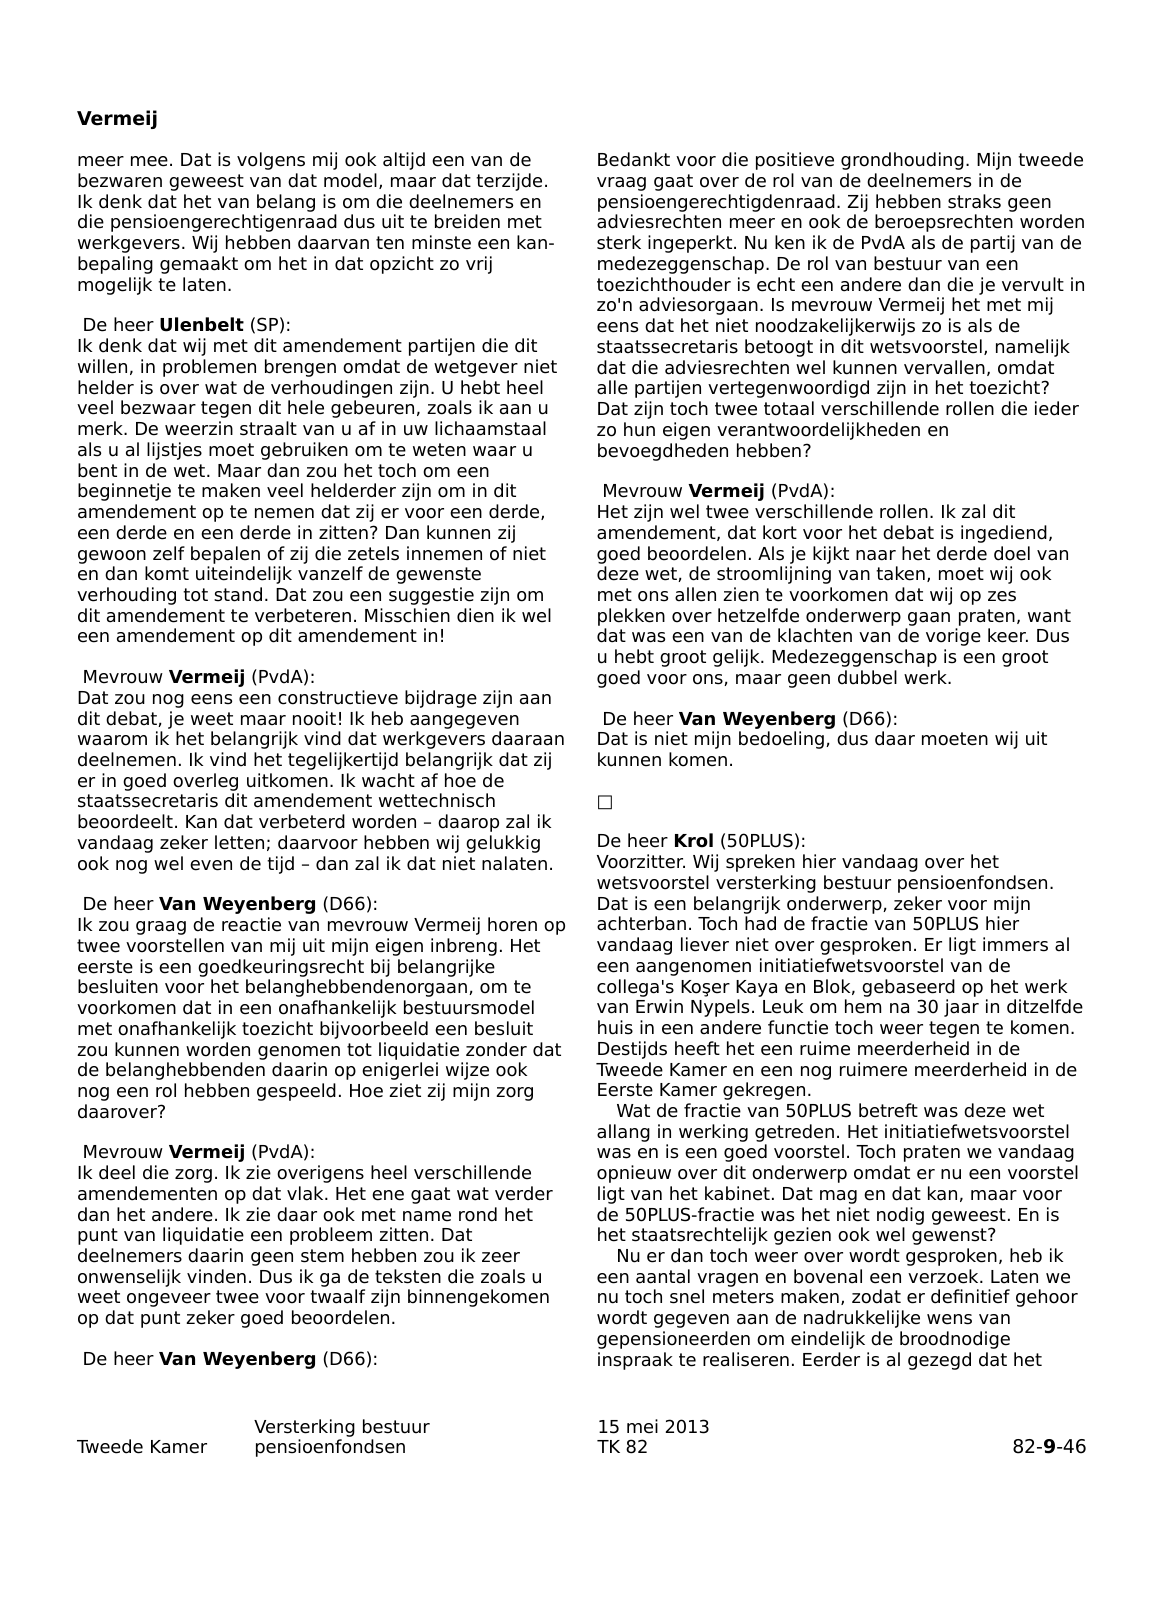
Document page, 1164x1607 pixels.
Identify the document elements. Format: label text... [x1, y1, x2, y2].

text Mevrouw Vermeij (PvdA): [77, 1142, 567, 1163]
text De heer Krol (50PLUS): [596, 831, 1087, 852]
text Ik zou graag de reactie van mevrouw Vermeij horen op twee voorstellen van mij uit mijn eigen inbreng. Het eerste is een goedkeuringsrecht bij belangrijke besluiten voor het belanghebbendenorgaan, om te voorkomen dat in een onafhankelijk bestuursmodel met onafhankelijk toezicht bijvoorbeeld een besluit zou kunnen worden genomen tot liquidatie zonder dat de belanghebbenden daarin op enigerlei wijze ook nog een rol hebben gespeeld. Hoe ziet zij mijn zorg daarover? [77, 915, 567, 1122]
text Dat is niet mijn bedoeling, dus daar moeten wij uit kunnen komen. [596, 729, 1087, 771]
text Ik deel die zorg. Ik zie overigens heel verschillende amendementen op dat vlak. Het ene gaat wat verder dan het andere. Ik zie daar ook met name rond het punt van liquidatie een probleem zitten. Dat deelnemers daarin geen stem hebben zou ik zeer onwenselijk vinden. Dus ik ga de teksten die zoals u weet ongeveer twee voor twaalf zijn binnengekomen op dat punt zeker goed beoordelen. [77, 1163, 567, 1329]
text meer mee. Dat is volgens mij ook altijd een van de bezwaren geweest van dat model, maar dat terzijde. Ik denk dat het van belang is om die deelnemers en die pensioengerechtigenraad dus uit te breiden met werkgevers. Wij hebben daarvan ten minste een kan-bepaling gemaakt om het in dat opzicht zo vrij mogelijk te laten. [77, 150, 567, 295]
text De heer Van Weyenberg (D66): [596, 708, 1087, 729]
text Voorzitter. Wij spreken hier vandaag over het wetsvoorstel versterking bestuur pensioenfondsen. Dat is een belangrijk onderwerp, zeker voor mijn achterban. Toch had de fractie van 50PLUS hier vandaag liever niet over gesproken. Er ligt immers al een aangenomen initiatiefwetsvoorstel van de collega's Koşer Kaya en Blok, gebaseerd op het werk van Erwin Nypels. Leuk om hem na 30 jaar in ditzelfde huis in een andere functie toch weer tegen te komen. Destijds heeft het een ruime meerderheid in de Tweede Kamer en een nog ruimere meerderheid in de Eerste Kamer gekregen. [596, 852, 1087, 1101]
text Het zijn wel twee verschillende rollen. Ik zal dit amendement, dat kort voor het debat is ingediend, goed beoordelen. Als je kijkt naar het derde doel van deze wet, de stroomlijning van taken, moet wij ook met ons allen zien te voorkomen dat wij op zes plekken over hetzelfde onderwerp gaan praten, want dat was een van de klachten van de vorige keer. Dus u hebt groot gelijk. Medezeggenschap is een groot goed voor ons, maar geen dubbel werk. [596, 502, 1087, 688]
text De heer Ulenbelt (SP): [77, 315, 567, 336]
text De heer Van Weyenberg (D66): [77, 894, 567, 915]
text Dat zou nog eens een constructieve bijdrage zijn aan dit debat, je weet maar nooit! Ik heb aangegeven waarom ik het belangrijk vind dat werkgevers daaraan deelnemen. Ik vind het tegelijkertijd belangrijk dat zij er in goed overleg uitkomen. Ik wacht af hoe de staatssecretaris dit amendement wettechnisch beoordeelt. Kan dat verbeterd worden – daarop zal ik vandaag zeker letten; daarvoor hebben wij gelukkig ook nog wel even de tijd – dan zal ik dat niet nalaten. [77, 688, 567, 874]
text Wat de fractie van 50PLUS betreft was deze wet allang in werking getreden. Het initiatiefwetsvoorstel was en is een goed voorstel. Toch praten we vandaag opnieuw over dit onderwerp omdat er nu een voorstel ligt van het kabinet. Dat mag en dat kan, maar voor de 50PLUS-fractie was het niet nodig geweest. En is het staatsrechtelijk gezien ook wel gewenst? [596, 1101, 1087, 1246]
text □ [596, 791, 1087, 811]
text Ik denk dat wij met dit amendement partijen die dit willen, in problemen brengen omdat de wetgever niet helder is over wat de verhoudingen zijn. U hebt heel veel bezwaar tegen dit hele gebeuren, zoals ik aan u merk. De weerzin straalt van u af in uw lichaamstaal als u al lijstjes moet gebruiken om te weten waar u bent in de wet. Maar dan zou het toch om een beginnetje te maken veel helderder zijn om in dit amendement op te nemen dat zij er voor een derde, een derde en een derde in zitten? Dan kunnen zij gewoon zelf bepalen of zij die zetels innemen of niet en dan komt uiteindelijk vanzelf de gewenste verhouding tot stand. Dat zou een suggestie zijn om dit amendement te verbeteren. Misschien dien ik wel een amendement op dit amendement in! [77, 336, 567, 647]
text Nu er dan toch weer over wordt gesproken, heb ik een aantal vragen en bovenal een verzoek. Laten we nu toch snel meters maken, zodat er definitief gehoor wordt gegeven aan de nadrukkelijke wens van gepensioneerden om eindelijk de broodnodige inspraak te realiseren. Eerder is al gezegd dat het [596, 1246, 1087, 1370]
text Mevrouw Vermeij (PvdA): [77, 667, 567, 688]
text De heer Van Weyenberg (D66): [77, 1349, 567, 1369]
text Bedankt voor die positieve grondhouding. Mijn tweede vraag gaat over de rol van de deelnemers in de pensioengerechtigdenraad. Zij hebben straks geen adviesrechten meer en ook de beroepsrechten worden sterk ingeperkt. Nu ken ik de PvdA als de partij van de medezeggenschap. De rol van bestuur van een toezichthouder is echt een andere dan die je vervult in zo'n adviesorgaan. Is mevrouw Vermeij het met mij eens dat het niet noodzakelijkerwijs zo is als de staatssecretaris betoogt in dit wetsvoorstel, namelijk dat die adviesrechten wel kunnen vervallen, omdat alle partijen vertegenwoordigd zijn in het toezicht? Dat zijn toch twee totaal verschillende rollen die ieder zo hun eigen verantwoordelijkheden en bevoegdheden hebben? [596, 150, 1087, 461]
text Mevrouw Vermeij (PvdA): [596, 481, 1087, 502]
